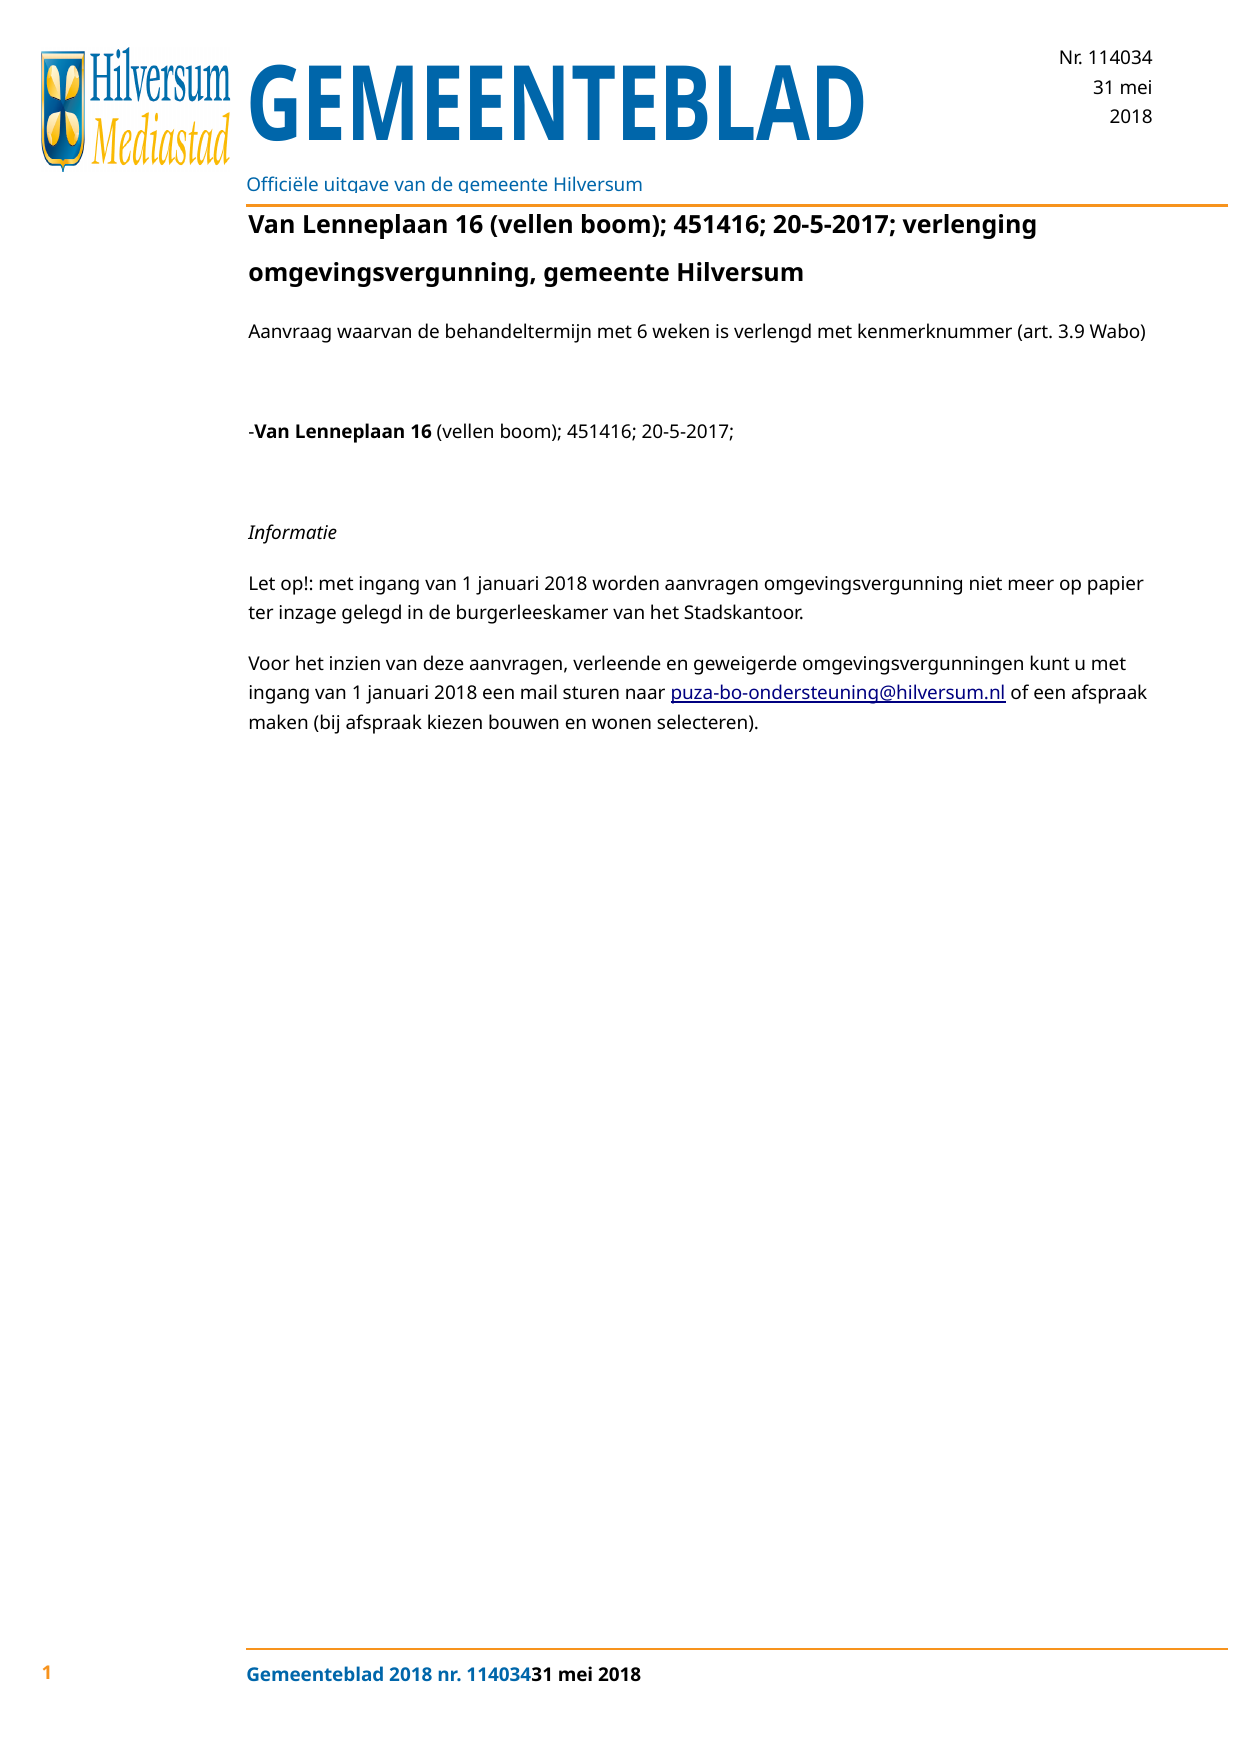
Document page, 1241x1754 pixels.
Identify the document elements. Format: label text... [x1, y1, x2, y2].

text Aanvraag waarvan de behandeltermijn met 6 weken is verlengd met kenmerknummer (art. 3.9 Wabo) [248, 318, 1152, 344]
text -Van Lenneplaan 16 (vellen boom); 451416; 20-5-2017; [248, 419, 1152, 444]
text Voor het inzien van deze aanvragen, verleende en geweigerde omgevingsvergunningen kunt u met ingang van 1 januari 2018 een mail sturen naar puza-bo-ondersteuning@hilversum.nl of een afspraak maken (bij afspraak kiezen bouwen en wonen selecteren). [248, 650, 1152, 735]
picture [41, 47, 231, 172]
text Let op!: met ingang van 1 januari 2018 worden aanvragen omgevingsvergunning niet meer op papier ter inzage gelegd in de burgerleeskamer van het Stadskantoor. [248, 570, 1152, 625]
text Van Lenneplaan 16 (vellen boom); 451416; 20-5-2017; verlenging omgevingsvergunning, gemeente Hilversum [248, 207, 1152, 288]
text Informatie [248, 519, 1152, 545]
